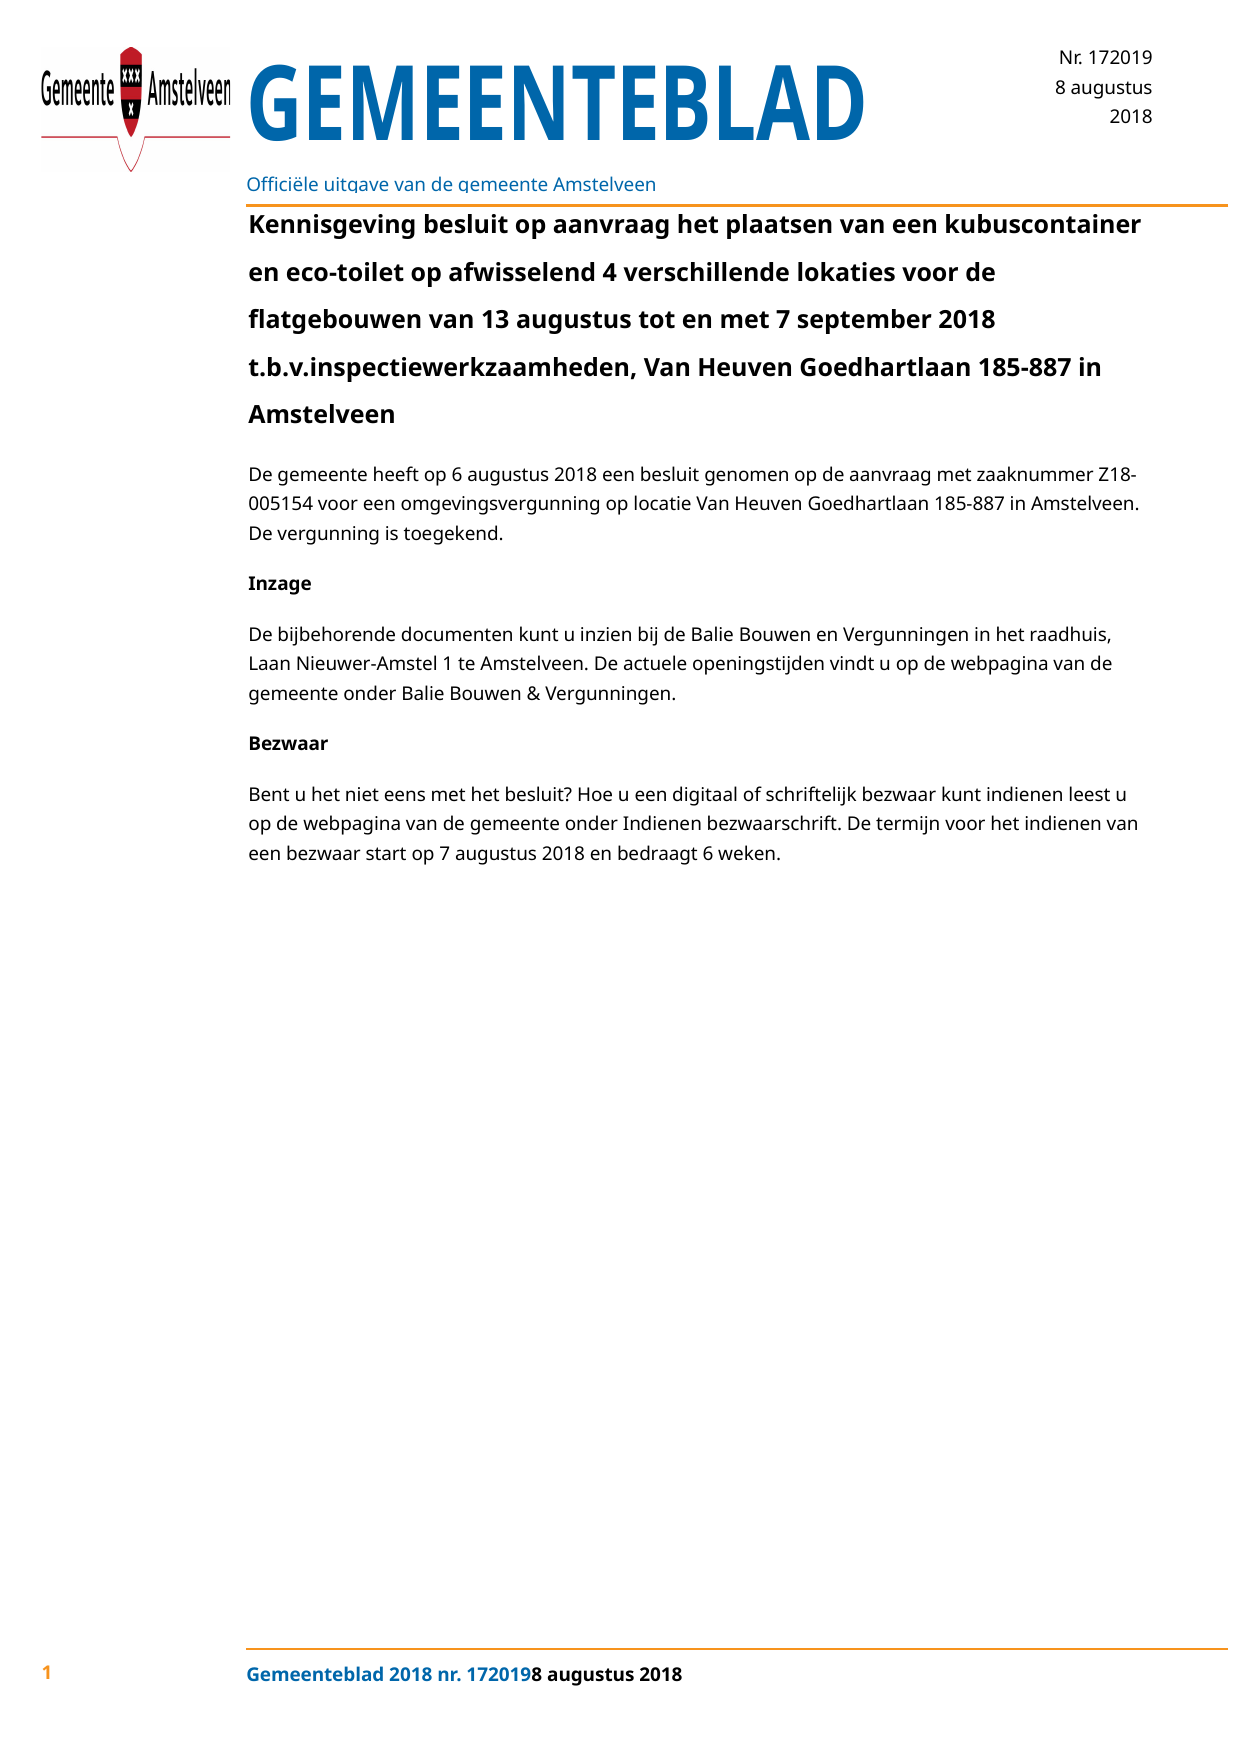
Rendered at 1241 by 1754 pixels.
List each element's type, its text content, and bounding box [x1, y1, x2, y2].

text Inzage [248, 570, 1152, 596]
text De bijbehorende documenten kunt u inzien bij de Balie Bouwen en Vergunningen in het raadhuis, Laan Nieuwer-Amstel 1 te Amstelveen. De actuele openingstijden vindt u op de webpagina van de gemeente onder Balie Bouwen & Vergunningen. [248, 621, 1152, 706]
text De gemeente heeft op 6 augustus 2018 een besluit genomen op de aanvraag met zaaknummer Z18-005154 voor een omgevingsvergunning op locatie Van Heuven Goedhartlaan 185-887 in Amstelveen. De vergunning is toegekend. [248, 461, 1152, 546]
text Kennisgeving besluit op aanvraag het plaatsen van een kubuscontainer en eco-toilet op afwisselend 4 verschillende lokaties voor de flatgebouwen van 13 augustus tot en met 7 september 2018 t.b.v.inspectiewerkzaamheden, Van Heuven Goedhartlaan 185-887 in Amstelveen [248, 207, 1152, 431]
text Bent u het niet eens met het besluit? Hoe u een digitaal of schriftelijk bezwaar kunt indienen leest u op de webpagina van de gemeente onder Indienen bezwaarschrift. De termijn voor het indienen van een bezwaar start op 7 augustus 2018 en bedraagt 6 weken. [248, 781, 1152, 866]
text Bezwaar [248, 730, 1152, 756]
picture [41, 47, 231, 172]
